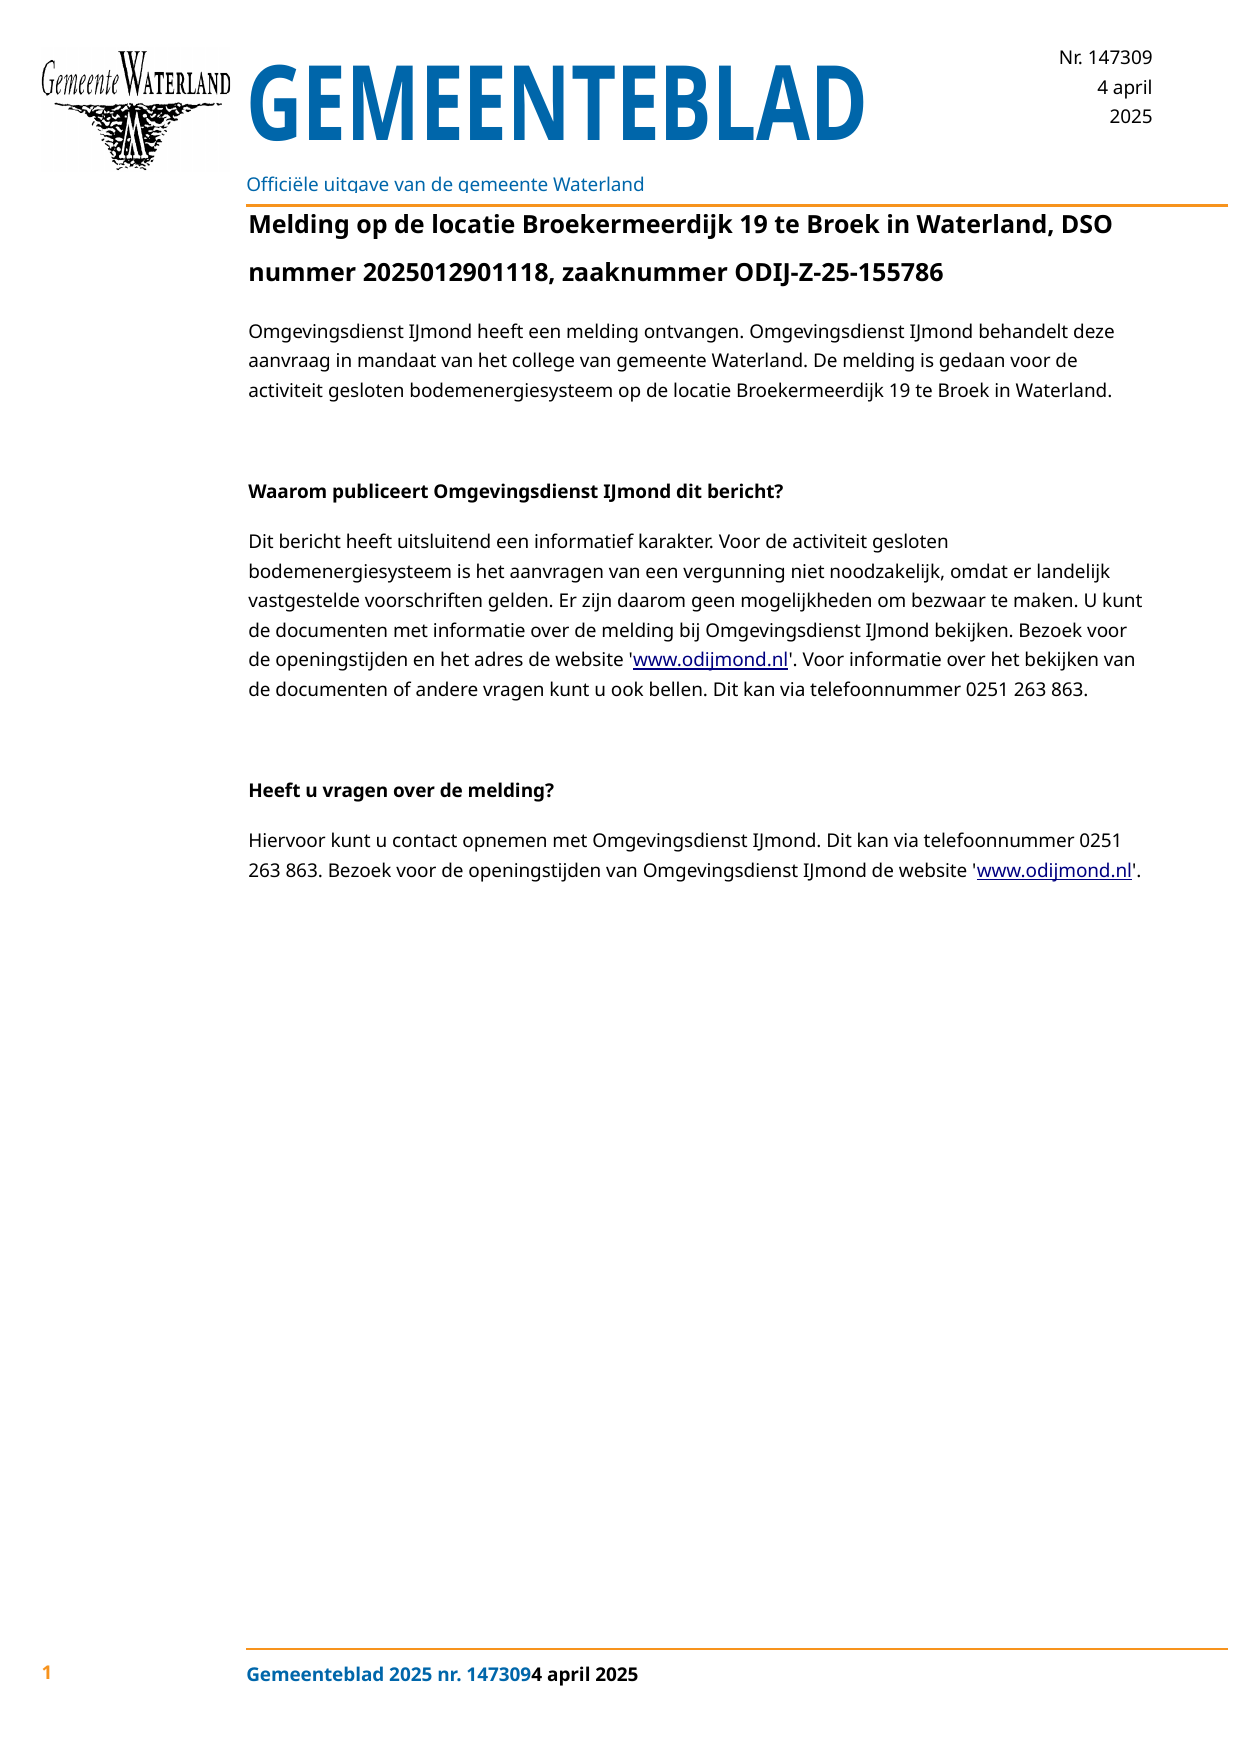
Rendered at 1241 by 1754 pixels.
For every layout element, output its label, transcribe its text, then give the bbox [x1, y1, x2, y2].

picture [41, 47, 231, 172]
text Heeft u vragen over de melding? [248, 777, 1152, 803]
text Melding op de locatie Broekermeerdijk 19 te Broek in Waterland, DSO nummer 2025012901118, zaaknummer ODIJ-Z-25-155786 [248, 207, 1152, 288]
text Hiervoor kunt u contact opnemen met Omgevingsdienst IJmond. Dit kan via telefoonnummer 0251 263 863. Bezoek voor de openingstijden van Omgevingsdienst IJmond de website 'www.odijmond.nl'. [248, 827, 1152, 883]
text Dit bericht heeft uitsluitend een informatief karakter. Voor de activiteit gesloten bodemenergiesysteem is het aanvragen van een vergunning niet noodzakelijk, omdat er landelijk vastgestelde voorschriften gelden. Er zijn daarom geen mogelijkheden om bezwaar te maken. U kunt de documenten met informatie over de melding bij Omgevingsdienst IJmond bekijken. Bezoek voor de openingstijden en het adres de website 'www.odijmond.nl'. Voor informatie over het bekijken van de documenten of andere vragen kunt u ook bellen. Dit kan via telefoonnummer 0251 263 863. [248, 528, 1152, 702]
text Omgevingsdienst IJmond heeft een melding ontvangen. Omgevingsdienst IJmond behandelt deze aanvraag in mandaat van het college van gemeente Waterland. De melding is gedaan voor de activiteit gesloten bodemenergiesysteem op de locatie Broekermeerdijk 19 te Broek in Waterland. [248, 318, 1152, 403]
text Waarom publiceert Omgevingsdienst IJmond dit bericht? [248, 478, 1152, 504]
